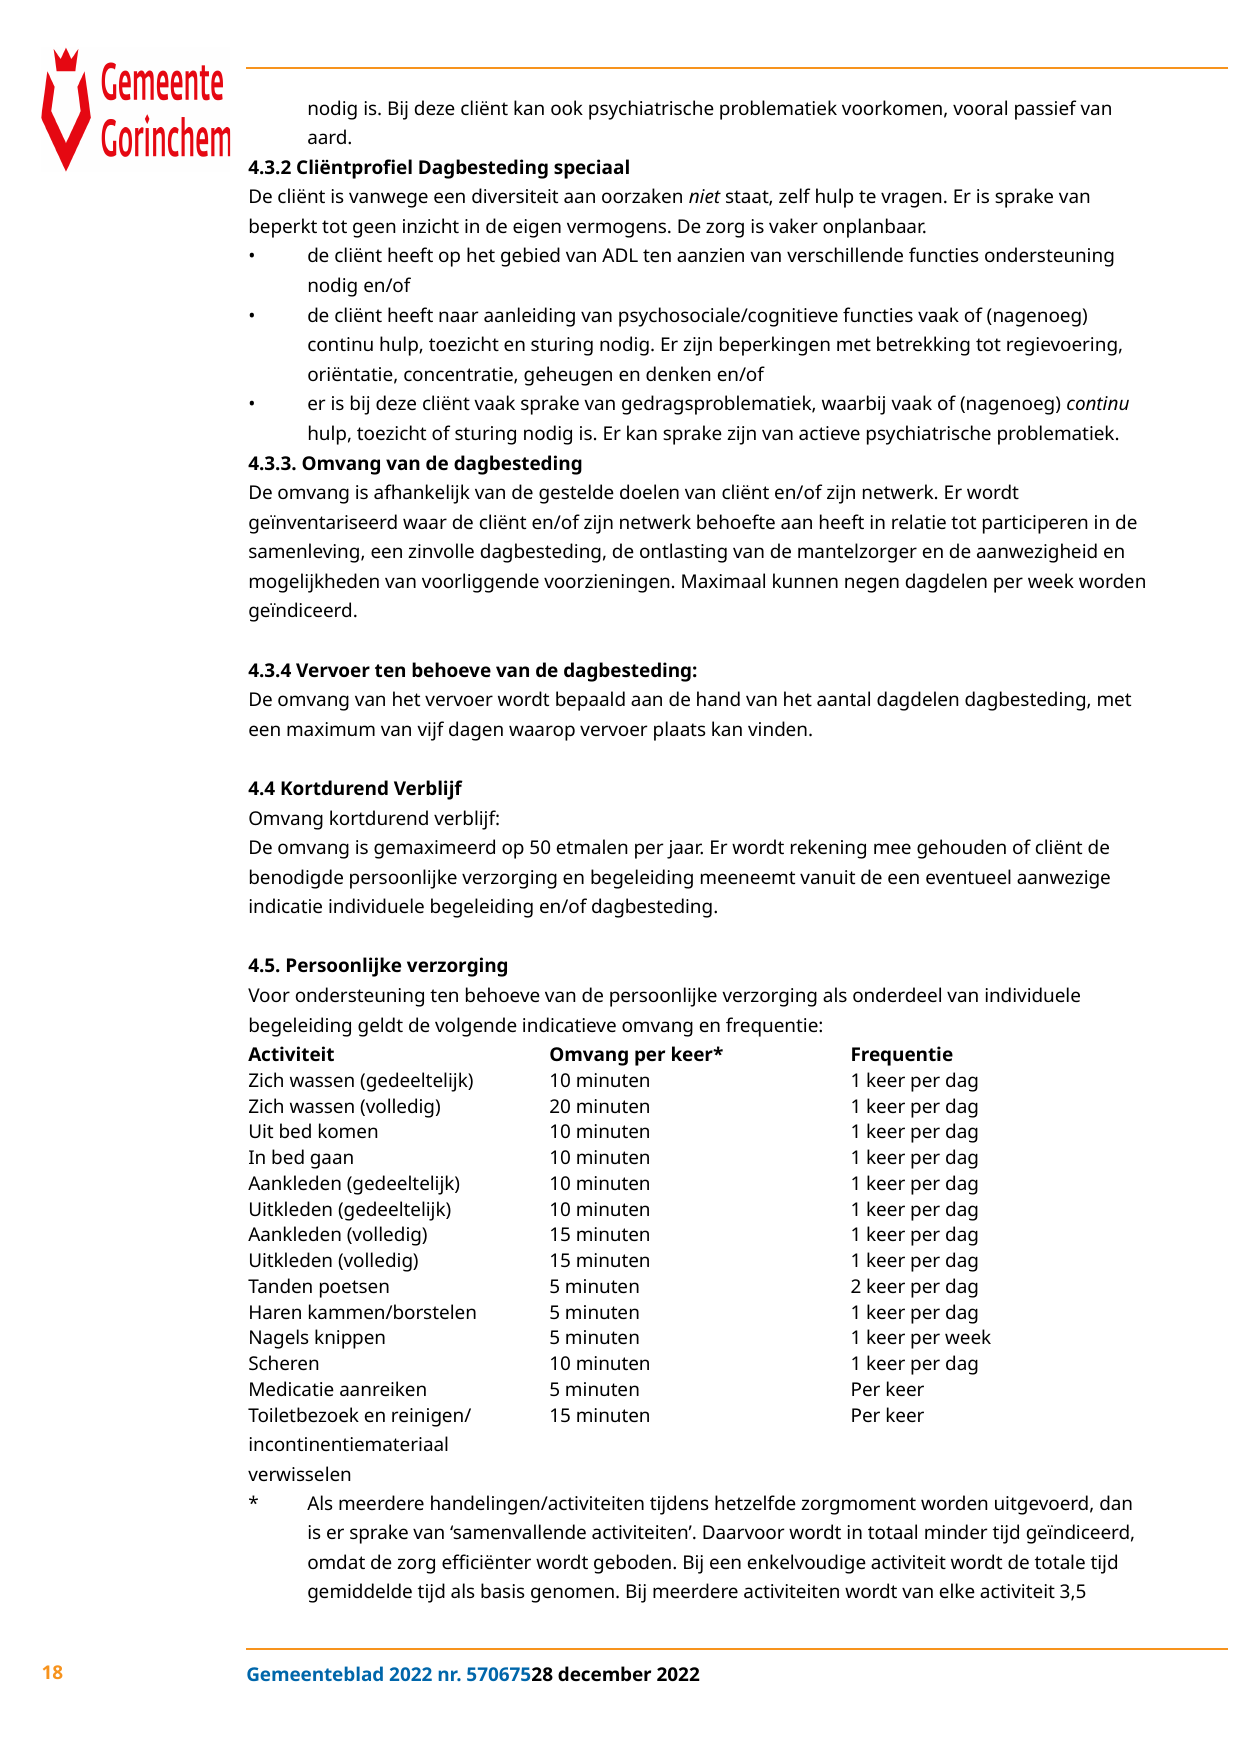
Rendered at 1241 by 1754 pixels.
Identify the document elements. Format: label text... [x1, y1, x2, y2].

text 4.3.4 Vervoer ten behoeve van de dagbesteding: [248, 657, 1152, 683]
list Als meerdere handelingen/activiteiten tijdens hetzelfde zorgmoment worden uitgevoerd, dan is er sprake van ‘samenvallende activiteiten’. Daarvoor wordt in totaal minder tijd geïndiceerd, omdat de zorg efficiënter wordt geboden. Bij een enkelvoudige activiteit wordt de totale tijd gemiddelde tijd als basis genomen. Bij meerdere activiteiten wordt van elke activiteit 3,5 [248, 1490, 1152, 1604]
table_cell Medicatie aanreiken [248, 1376, 549, 1402]
text De omvang van het vervoer wordt bepaald aan de hand van het aantal dagdelen dagbesteding, met een maximum van vijf dagen waarop vervoer plaats kan vinden. [248, 686, 1152, 742]
table_header Activiteit [248, 1042, 549, 1067]
table_cell 5 minuten [549, 1299, 850, 1324]
table_cell Scheren [248, 1350, 549, 1376]
table_cell 1 keer per dag [850, 1119, 1152, 1144]
text 4.5. Persoonlijke verzorging [248, 953, 1152, 978]
list nodig is. Bij deze cliënt kan ook psychiatrische problematiek voorkomen, vooral passief van aard. [248, 95, 1152, 150]
table_cell Zich wassen (volledig) [248, 1093, 549, 1119]
text Omvang kortdurend verblijf: [248, 805, 1152, 831]
table_cell Zich wassen (gedeeltelijk) [248, 1067, 549, 1093]
text De cliënt is vanwege een diversiteit aan oorzaken niet staat, zelf hulp te vragen. Er is sprake van beperkt tot geen inzicht in de eigen vermogens. De zorg is vaker onplanbaar. [248, 183, 1152, 239]
table_cell 1 keer per dag [850, 1145, 1152, 1170]
table_cell Per keer [850, 1376, 1152, 1402]
table_cell 10 minuten [549, 1145, 850, 1170]
table_cell 10 minuten [549, 1196, 850, 1222]
table_cell Toiletbezoek en reinigen/ incontinentiemateriaal verwisselen [248, 1402, 549, 1487]
table_cell 1 keer per dag [850, 1350, 1152, 1376]
table_cell Haren kammen/borstelen [248, 1299, 549, 1324]
table_header Frequentie [850, 1042, 1152, 1067]
list de cliënt heeft naar aanleiding van psychosociale/cognitieve functies vaak of (nagenoeg) continu hulp, toezicht en sturing nodig. Er zijn beperkingen met betrekking tot regievoering, oriëntatie, concentratie, geheugen en denken en/of [248, 302, 1152, 387]
table_cell Tanden poetsen [248, 1273, 549, 1299]
table_cell Uit bed komen [248, 1119, 549, 1144]
table_cell 10 minuten [549, 1350, 850, 1376]
list de cliënt heeft op het gebied van ADL ten aanzien van verschillende functies ondersteuning nodig en/of [248, 243, 1152, 298]
table_cell 10 minuten [549, 1119, 850, 1144]
table_cell 1 keer per dag [850, 1222, 1152, 1247]
table_cell 2 keer per dag [850, 1273, 1152, 1299]
table_cell 1 keer per dag [850, 1299, 1152, 1324]
table_cell Aankleden (gedeeltelijk) [248, 1170, 549, 1196]
table_cell In bed gaan [248, 1145, 549, 1170]
table_cell 10 minuten [549, 1067, 850, 1093]
text De omvang is gemaximeerd op 50 etmalen per jaar. Er wordt rekening mee gehouden of cliënt de benodigde persoonlijke verzorging en begeleiding meeneemt vanuit de een eventueel aanwezige indicatie individuele begeleiding en/of dagbesteding. [248, 834, 1152, 919]
text 4.3.2 Cliëntprofiel Dagbesteding speciaal [248, 154, 1152, 180]
table_cell 15 minuten [549, 1402, 850, 1487]
table_cell 15 minuten [549, 1222, 850, 1247]
text 4.4 Kortdurend Verblijf [248, 775, 1152, 801]
table_cell 1 keer per week [850, 1325, 1152, 1350]
table_cell 5 minuten [549, 1273, 850, 1299]
table_cell 1 keer per dag [850, 1170, 1152, 1196]
table_cell 1 keer per dag [850, 1067, 1152, 1093]
table_cell 20 minuten [549, 1093, 850, 1119]
list er is bij deze cliënt vaak sprake van gedragsproblematiek, waarbij vaak of (nagenoeg) continu hulp, toezicht of sturing nodig is. Er kan sprake zijn van actieve psychiatrische problematiek. [248, 391, 1152, 446]
table_cell Per keer [850, 1402, 1152, 1487]
table_cell Nagels knippen [248, 1325, 549, 1350]
text 4.3.3. Omvang van de dagbesteding [248, 450, 1152, 476]
table_cell 1 keer per dag [850, 1248, 1152, 1273]
table_cell 10 minuten [549, 1170, 850, 1196]
table_cell Uitkleden (volledig) [248, 1248, 549, 1273]
table_cell 15 minuten [549, 1248, 850, 1273]
table_cell Aankleden (volledig) [248, 1222, 549, 1247]
table_cell Uitkleden (gedeeltelijk) [248, 1196, 549, 1222]
text Voor ondersteuning ten behoeve van de persoonlijke verzorging als onderdeel van individuele begeleiding geldt de volgende indicatieve omvang en frequentie: [248, 982, 1152, 1038]
table_cell 5 minuten [549, 1376, 850, 1402]
table_cell 1 keer per dag [850, 1093, 1152, 1119]
table_cell 1 keer per dag [850, 1196, 1152, 1222]
text De omvang is afhankelijk van de gestelde doelen van cliënt en/of zijn netwerk. Er wordt geïnventariseerd waar de cliënt en/of zijn netwerk behoefte aan heeft in relatie tot participeren in de samenleving, een zinvolle dagbesteding, de ontlasting van de mantelzorger en de aanwezigheid en mogelijkheden van voorliggende voorzieningen. Maximaal kunnen negen dagdelen per week worden geïndiceerd. [248, 479, 1152, 623]
table_cell 5 minuten [549, 1325, 850, 1350]
table_header Omvang per keer* [549, 1042, 850, 1067]
picture [41, 47, 231, 172]
